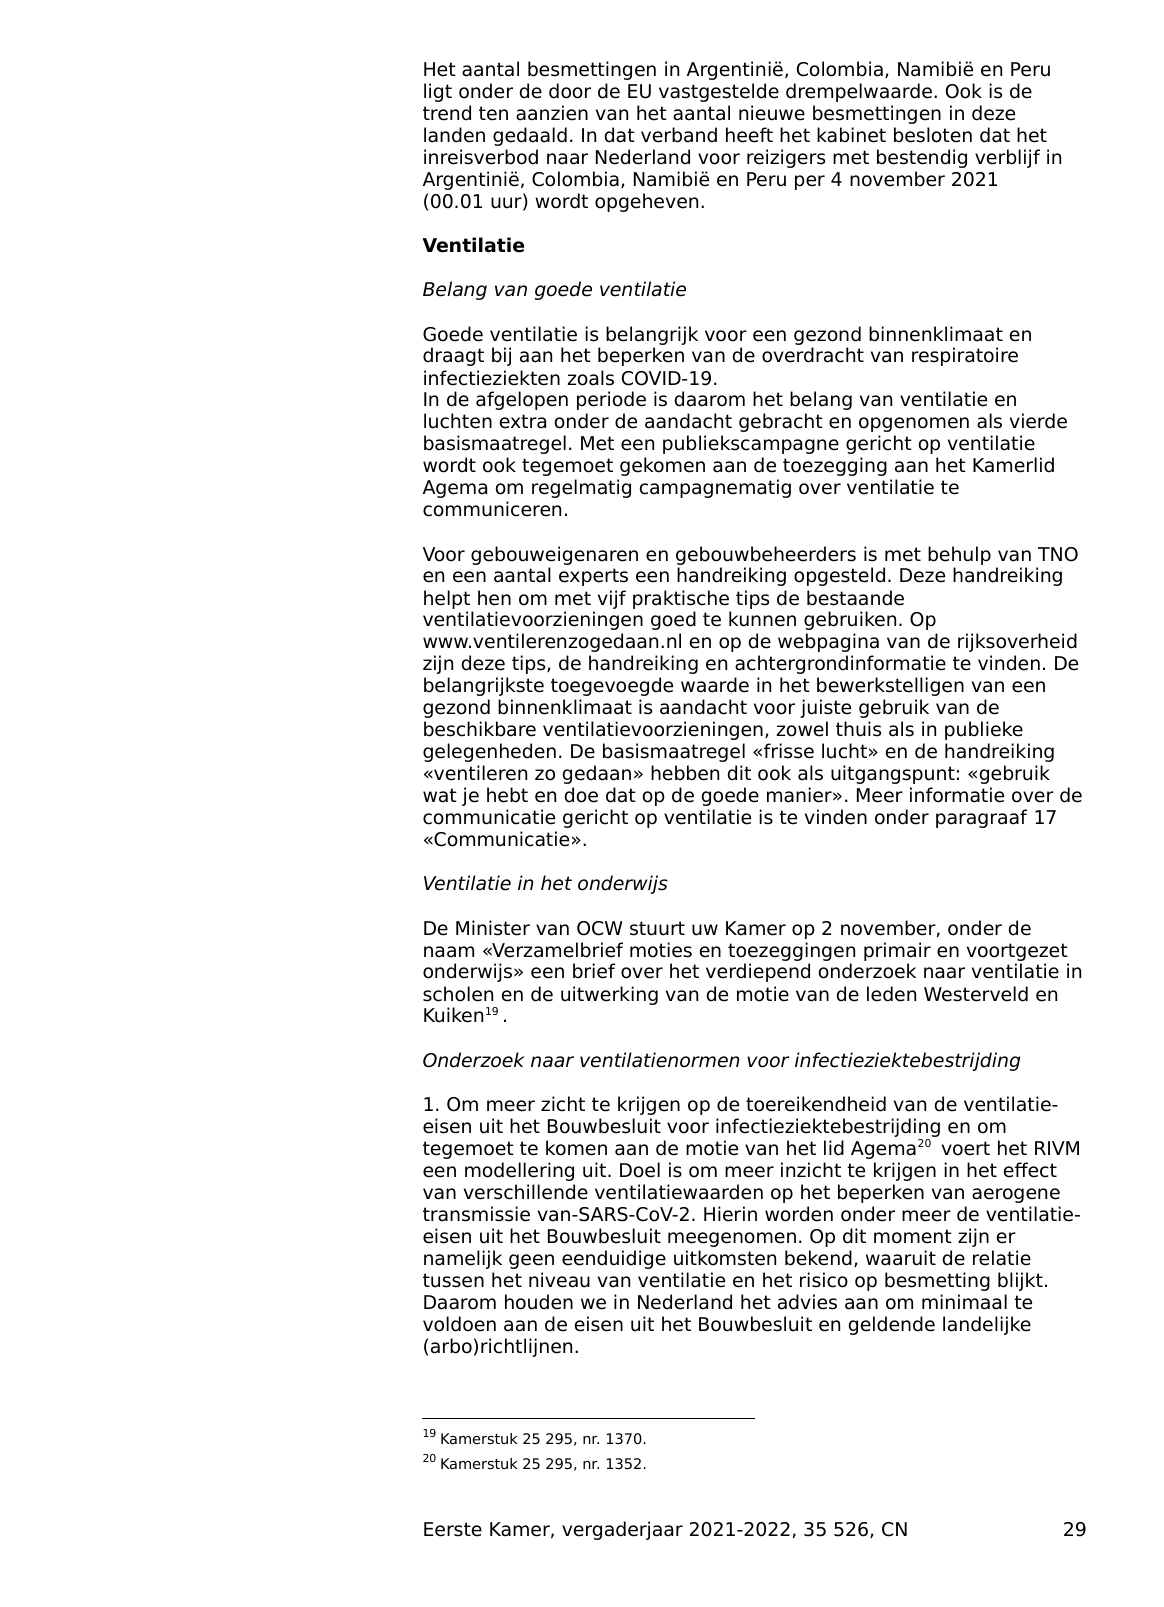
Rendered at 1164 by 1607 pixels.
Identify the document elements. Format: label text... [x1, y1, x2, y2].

text 1. Om meer zicht te krijgen op de toereikendheid van de ventilatie-eisen uit het Bouwbesluit voor infectieziektebestrijding en om tegemoet te komen aan de motie van het lid Agema voert het RIVM een modellering uit. Doel is om meer inzicht te krijgen in het effect van verschillende ventilatiewaarden op het beperken van aerogene transmissie van-SARS-CoV-2. Hierin worden onder meer de ventilatie-eisen uit het Bouwbesluit meegenomen. Op dit moment zijn er namelijk geen eenduidige uitkomsten bekend, waaruit de relatie tussen het niveau van ventilatie en het risico op besmetting blijkt. Daarom houden we in Nederland het advies aan om minimaal te voldoen aan de eisen uit het Bouwbesluit en geldende landelijke (arbo)richtlijnen. [422, 1094, 1087, 1357]
text De Minister van OCW stuurt uw Kamer op 2 november, onder de naam «Verzamelbrief moties en toezeggingen primair en voortgezet onderwijs» een brief over het verdiepend onderzoek naar ventilatie in scholen en de uitwerking van de motie van de leden Westerveld en Kuiken. [422, 917, 1087, 1027]
text Goede ventilatie is belangrijk voor een gezond binnenklimaat en draagt bij aan het beperken van de overdracht van respiratoire infectieziekten zoals COVID-19. [422, 323, 1087, 389]
text Het aantal besmettingen in Argentinië, Colombia, Namibië en Peru ligt onder de door de EU vastgestelde drempelwaarde. Ook is de trend ten aanzien van het aantal nieuwe besmettingen in deze landen gedaald. In dat verband heeft het kabinet besloten dat het inreisverbod naar Nederland voor reizigers met bestendig verblijf in Argentinië, Colombia, Namibië en Peru per 4 november 2021 (00.01 uur) wordt opgeheven. [422, 59, 1087, 213]
subtitle Onderzoek naar ventilatienormen voor infectieziektebestrijding [422, 1049, 1087, 1072]
text Voor gebouweigenaren en gebouwbeheerders is met behulp van TNO en een aantal experts een handreiking opgesteld. Deze handreiking helpt hen om met vijf praktische tips de bestaande ventilatievoorzieningen goed te kunnen gebruiken. Op www.ventilerenzogedaan.nl en op de webpagina van de rijksoverheid zijn deze tips, de handreiking en achtergrondinformatie te vinden. De belangrijkste toegevoegde waarde in het bewerkstelligen van een gezond binnenklimaat is aandacht voor juiste gebruik van de beschikbare ventilatievoorzieningen, zowel thuis als in publieke gelegenheden. De basismaatregel «frisse lucht» en de handreiking «ventileren zo gedaan» hebben dit ook als uitgangspunt: «gebruik wat je hebt en doe dat op de goede manier». Meer informatie over de communicatie gericht op ventilatie is te vinden onder paragraaf 17 «Communicatie». [422, 543, 1087, 851]
subtitle Ventilatie [422, 235, 1087, 257]
subtitle Ventilatie in het onderwijs [422, 873, 1087, 895]
text Kamerstuk 25 295, nr. 1370. [422, 1427, 1087, 1449]
text Kamerstuk 25 295, nr. 1352. [422, 1452, 1087, 1474]
text In de afgelopen periode is daarom het belang van ventilatie en luchten extra onder de aandacht gebracht en opgenomen als vierde basismaatregel. Met een publiekscampagne gericht op ventilatie wordt ook tegemoet gekomen aan de toezegging aan het Kamerlid Agema om regelmatig campagnematig over ventilatie te communiceren. [422, 389, 1087, 521]
subtitle Belang van goede ventilatie [422, 279, 1087, 301]
